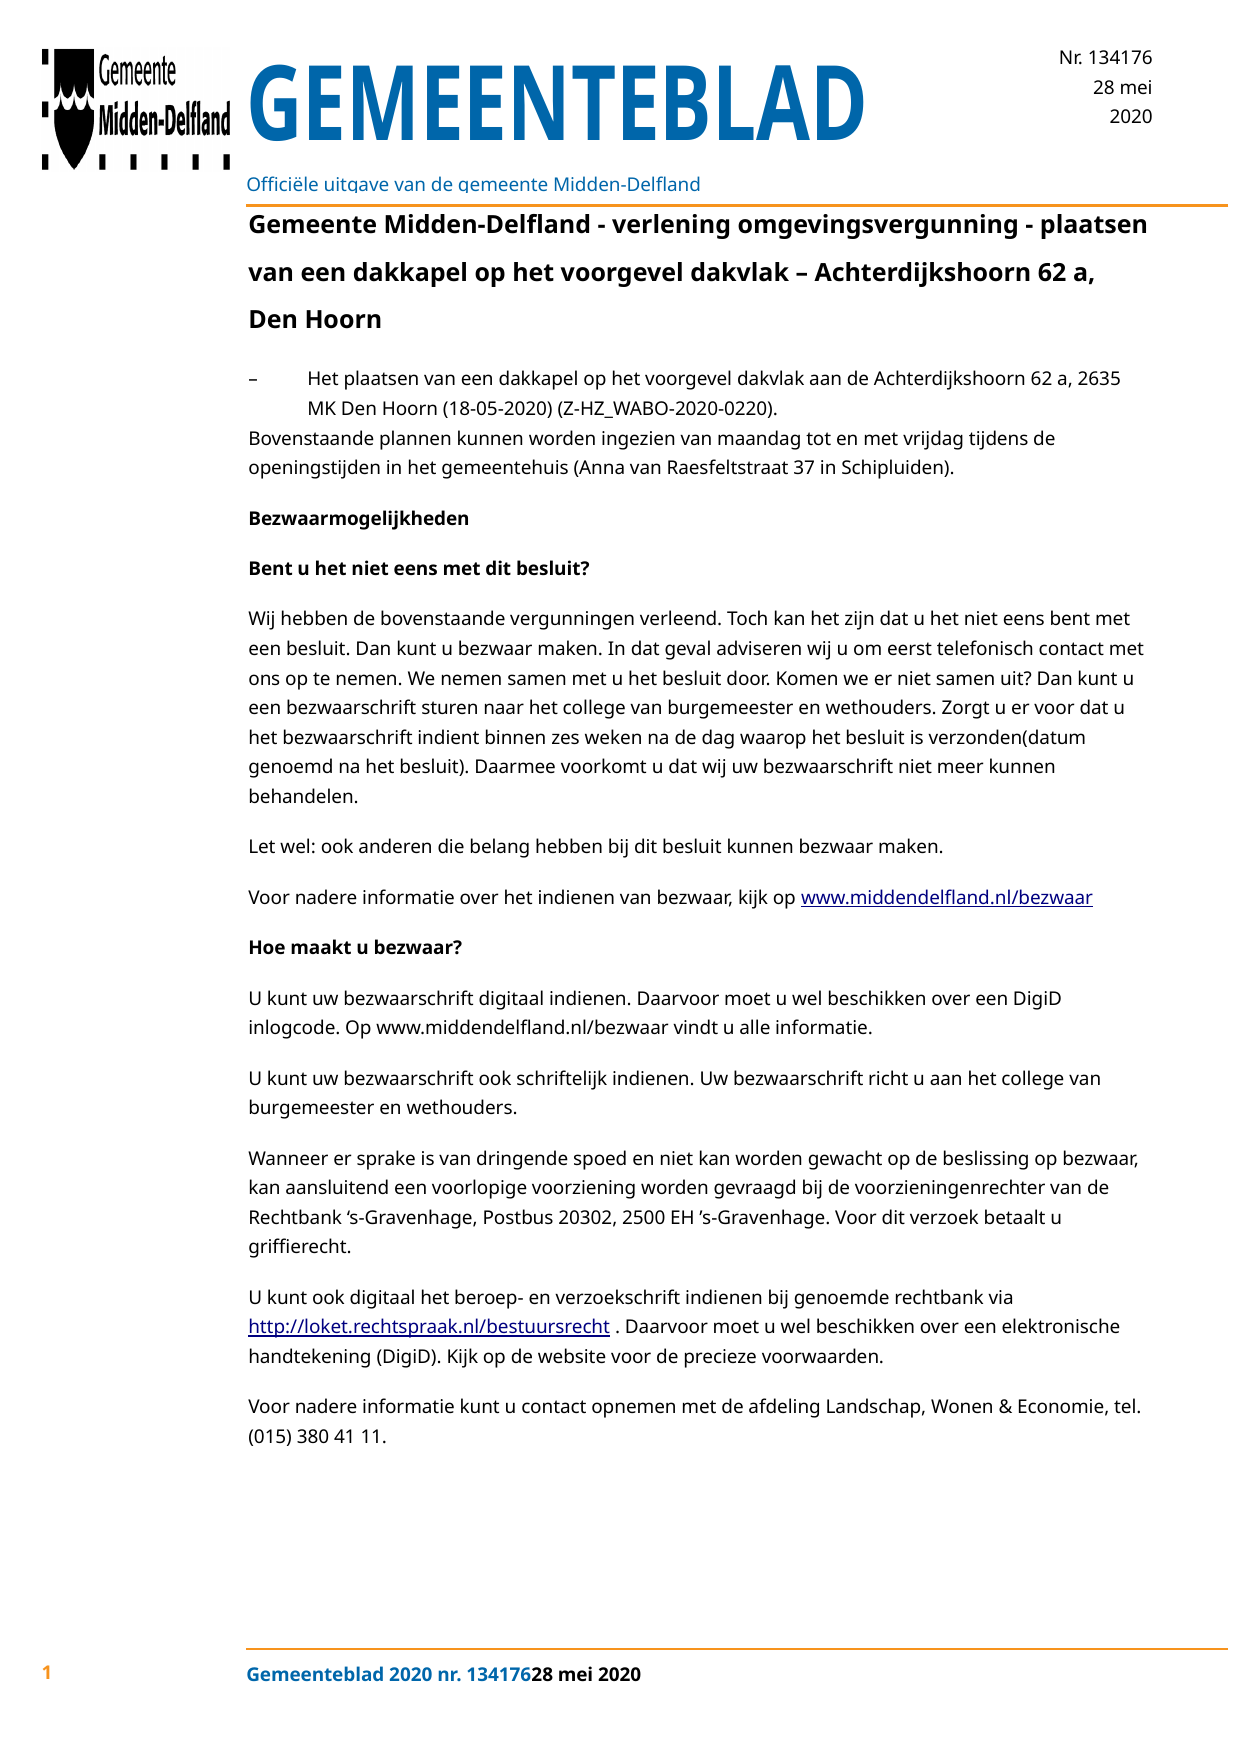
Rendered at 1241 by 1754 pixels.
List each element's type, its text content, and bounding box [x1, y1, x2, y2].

picture [41, 47, 231, 172]
text Bent u het niet eens met dit besluit? [248, 555, 1152, 581]
text U kunt uw bezwaarschrift ook schriftelijk indienen. Uw bezwaarschrift richt u aan het college van burgemeester en wethouders. [248, 1065, 1152, 1120]
text Hoe maakt u bezwaar? [248, 934, 1152, 960]
text U kunt uw bezwaarschrift digitaal indienen. Daarvoor moet u wel beschikken over een DigiD inlogcode. Op www.middendelfland.nl/bezwaar vindt u alle informatie. [248, 985, 1152, 1040]
list Het plaatsen van een dakkapel op het voorgevel dakvlak aan de Achterdijkshoorn 62 a, 2635 MK Den Hoorn (18-05-2020) (Z-HZ_WABO-2020-0220). [248, 366, 1152, 421]
text U kunt ook digitaal het beroep- en verzoekschrift indienen bij genoemde rechtbank via http://loket.rechtspraak.nl/bestuursrecht . Daarvoor moet u wel beschikken over een elektronische handtekening (DigiD). Kijk op de website voor de precieze voorwaarden. [248, 1284, 1152, 1369]
text Bovenstaande plannen kunnen worden ingezien van maandag tot en met vrijdag tijdens de openingstijden in het gemeentehuis (Anna van Raesfeltstraat 37 in Schipluiden). [248, 425, 1152, 480]
text Wij hebben de bovenstaande vergunningen verleend. Toch kan het zijn dat u het niet eens bent met een besluit. Dan kunt u bezwaar maken. In dat geval adviseren wij u om eerst telefonisch contact met ons op te nemen. We nemen samen met u het besluit door. Komen we er niet samen uit? Dan kunt u een bezwaarschrift sturen naar het college van burgemeester en wethouders. Zorgt u er voor dat u het bezwaarschrift indient binnen zes weken na de dag waarop het besluit is verzonden(datum genoemd na het besluit). Daarmee voorkomt u dat wij uw bezwaarschrift niet meer kunnen behandelen. [248, 606, 1152, 809]
text Bezwaarmogelijkheden [248, 505, 1152, 530]
text Let wel: ook anderen die belang hebben bij dit besluit kunnen bezwaar maken. [248, 833, 1152, 859]
text Voor nadere informatie over het indienen van bezwaar, kijk op www.middendelfland.nl/bezwaar [248, 884, 1152, 909]
text Gemeente Midden-Delfland - verlening omgevingsvergunning - plaatsen van een dakkapel op het voorgevel dakvlak – Achterdijkshoorn 62 a, Den Hoorn [248, 207, 1152, 336]
text Voor nadere informatie kunt u contact opnemen met de afdeling Landschap, Wonen & Economie, tel. (015) 380 41 11. [248, 1393, 1152, 1449]
text Wanneer er sprake is van dringende spoed en niet kan worden gewacht op de beslissing op bezwaar, kan aansluitend een voorlopige voorziening worden gevraagd bij de voorzieningenrechter van de Rechtbank ‘s-Gravenhage, Postbus 20302, 2500 EH ’s-Gravenhage. Voor dit verzoek betaalt u griffierecht. [248, 1145, 1152, 1259]
